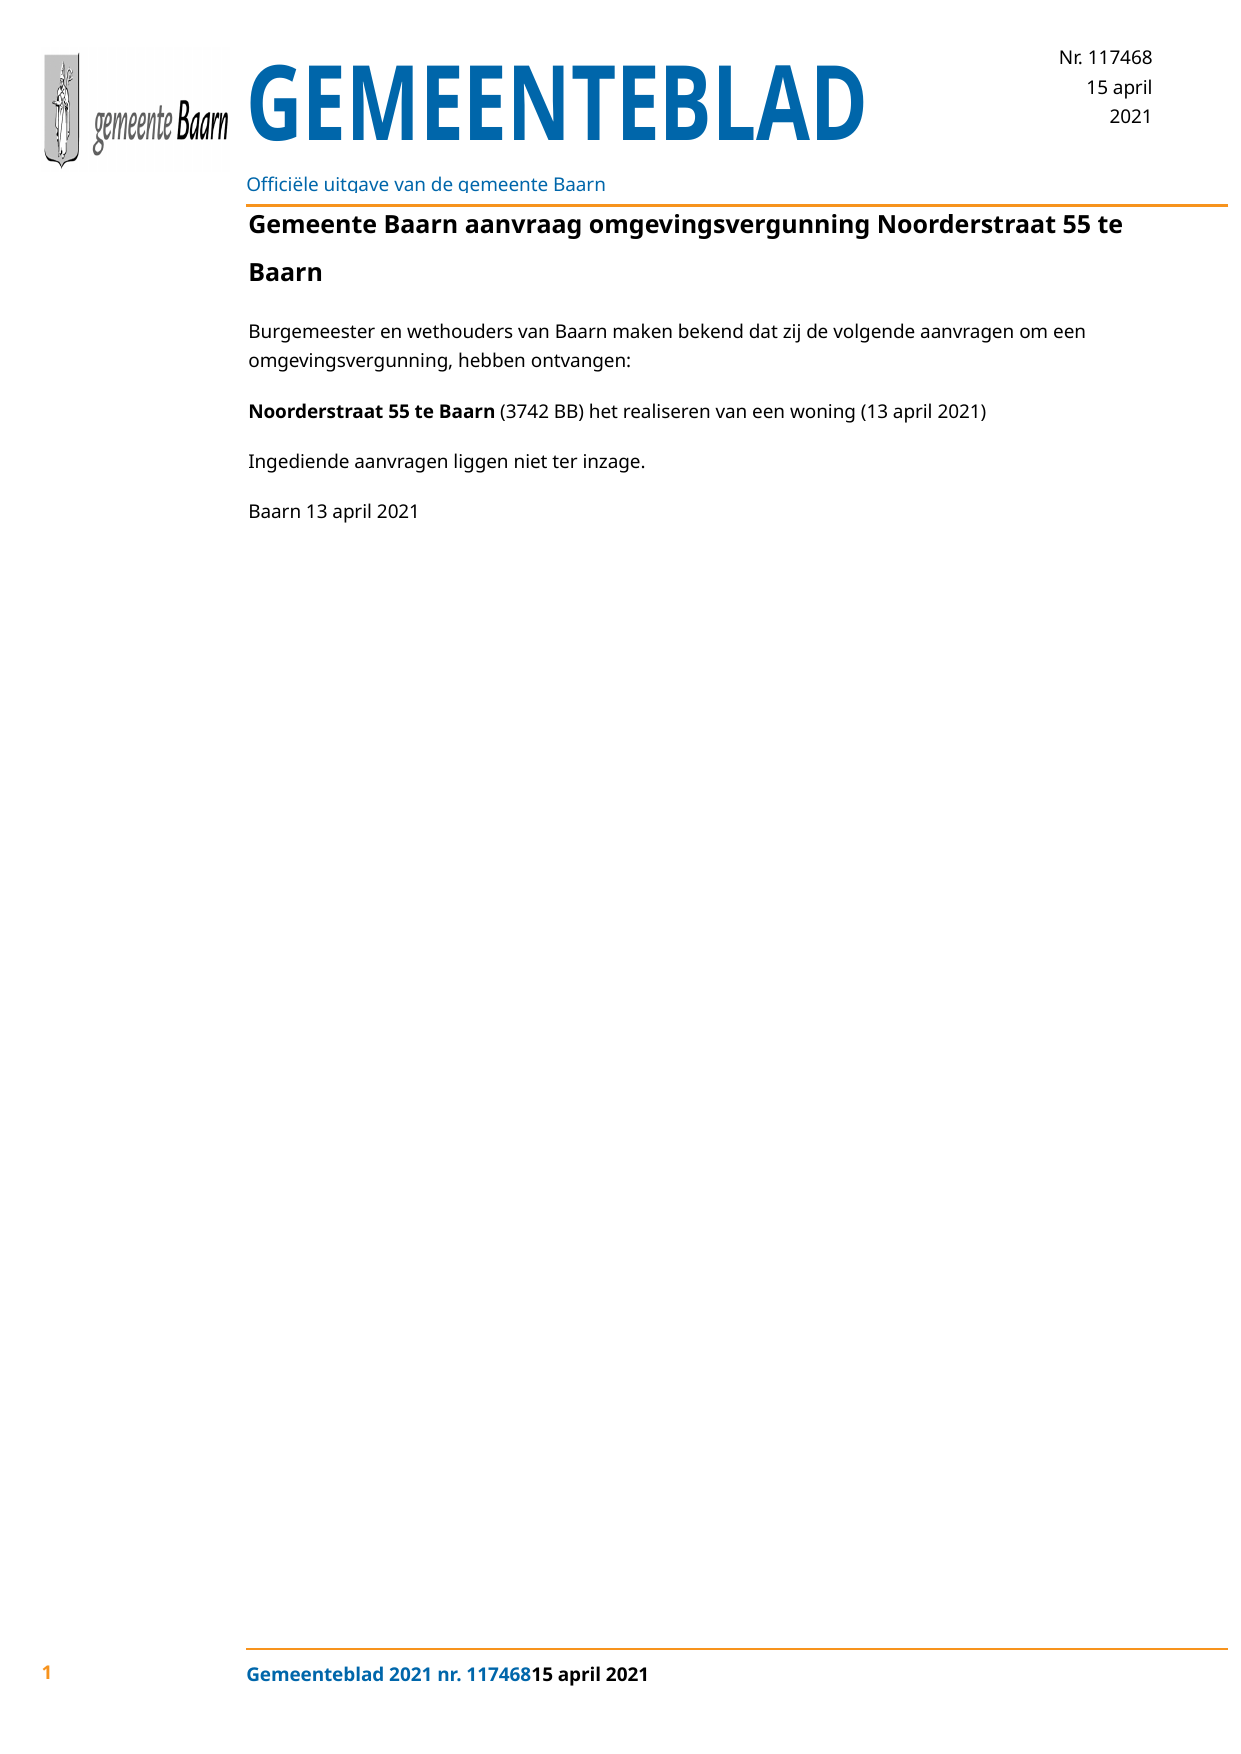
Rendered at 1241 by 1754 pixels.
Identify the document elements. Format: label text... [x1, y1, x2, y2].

text Baarn 13 april 2021 [248, 499, 1152, 524]
picture [41, 47, 231, 172]
text Ingediende aanvragen liggen niet ter inzage. [248, 448, 1152, 474]
text Noorderstraat 55 te Baarn (3742 BB) het realiseren van een woning (13 april 2021) [248, 398, 1152, 424]
text Gemeente Baarn aanvraag omgevingsvergunning Noorderstraat 55 te Baarn [248, 207, 1152, 288]
text Burgemeester en wethouders van Baarn maken bekend dat zij de volgende aanvragen om een omgevingsvergunning, hebben ontvangen: [248, 318, 1152, 373]
